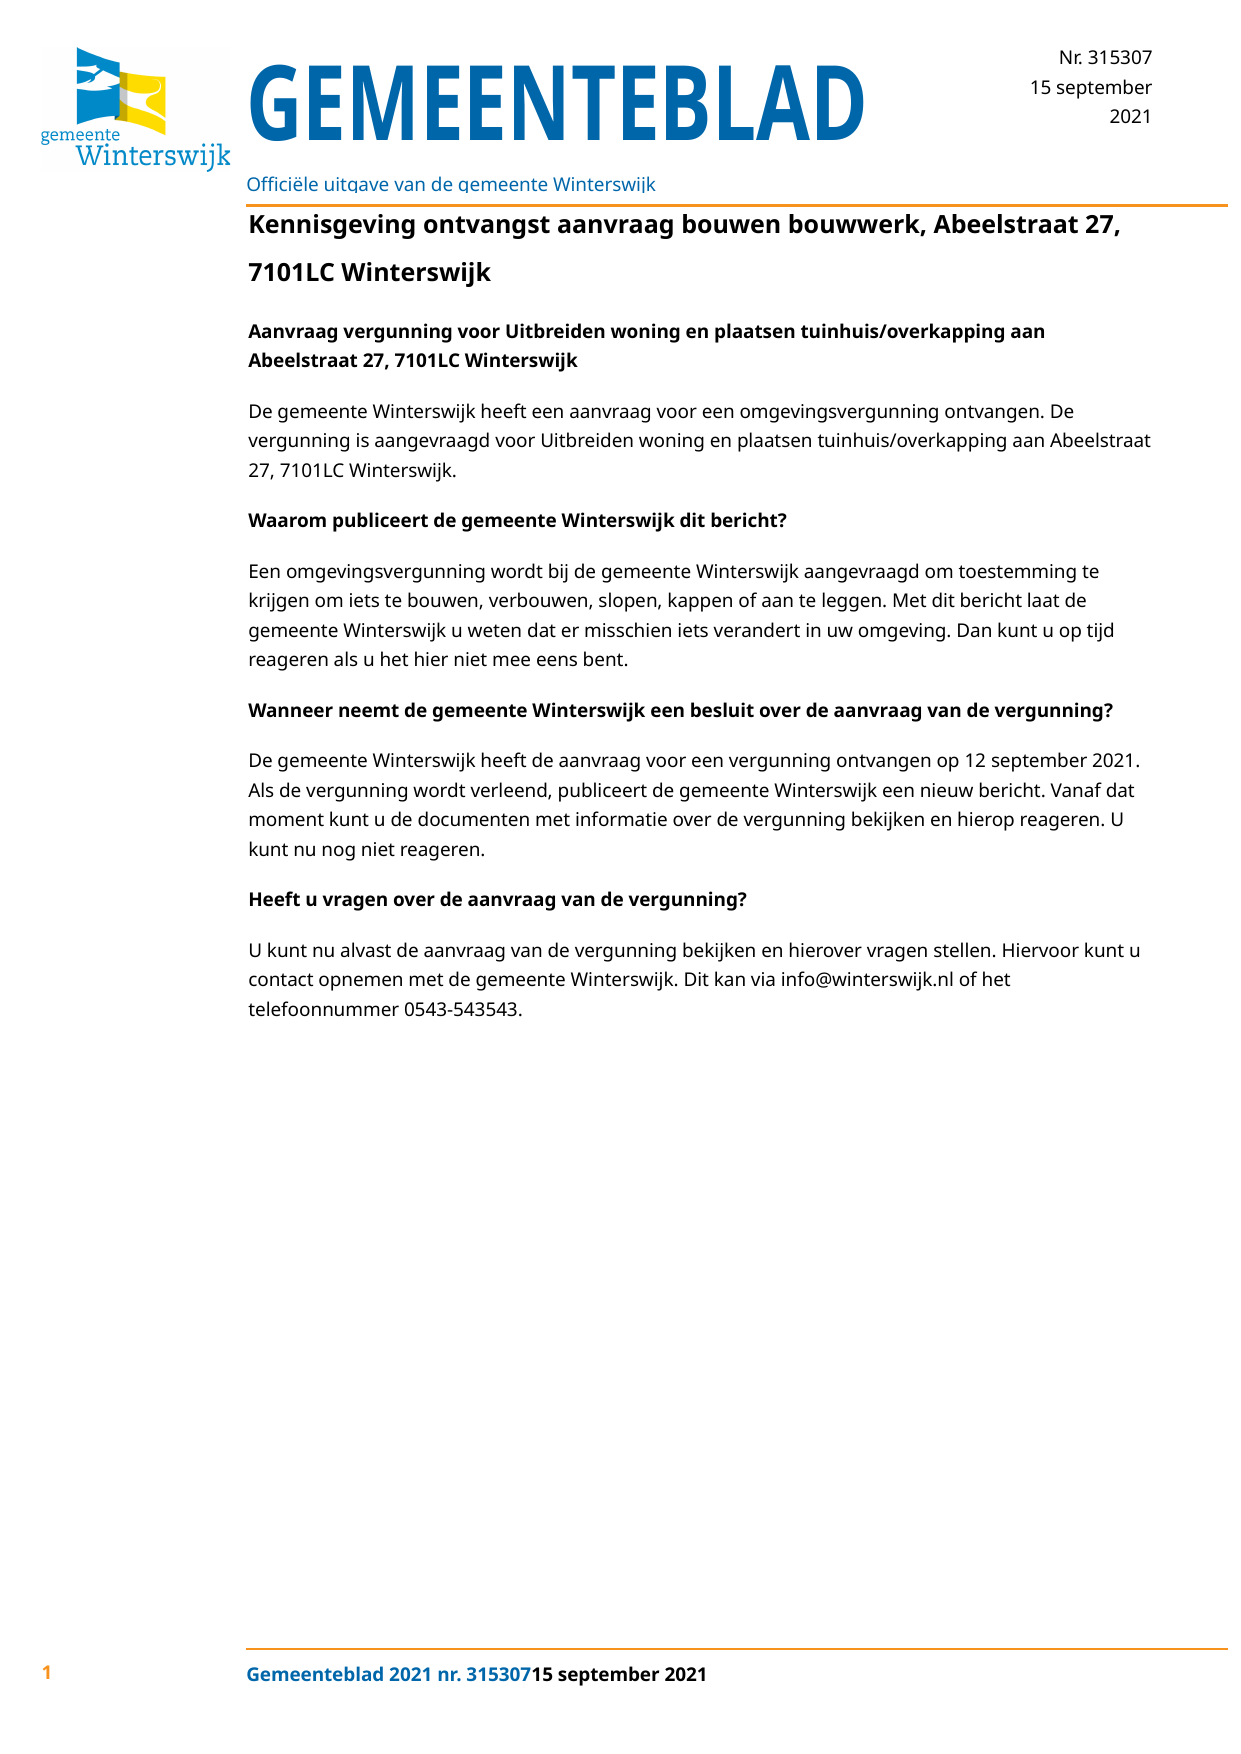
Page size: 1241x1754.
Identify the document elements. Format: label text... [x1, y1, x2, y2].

text U kunt nu alvast de aanvraag van de vergunning bekijken en hierover vragen stellen. Hiervoor kunt u contact opnemen met de gemeente Winterswijk. Dit kan via info@winterswijk.nl of het telefoonnummer 0543-543543. [248, 937, 1152, 1022]
text De gemeente Winterswijk heeft de aanvraag voor een vergunning ontvangen op 12 september 2021. Als de vergunning wordt verleend, publiceert de gemeente Winterswijk een nieuw bericht. Vanaf dat moment kunt u de documenten met informatie over de vergunning bekijken en hierop reageren. U kunt nu nog niet reageren. [248, 747, 1152, 862]
picture [225, 153, 231, 162]
text Een omgevingsvergunning wordt bij de gemeente Winterswijk aangevraagd om toestemming te krijgen om iets te bouwen, verbouwen, slopen, kappen of aan te leggen. Met dit bericht laat de gemeente Winterswijk u weten dat er misschien iets verandert in uw omgeving. Dan kunt u op tijd reageren als u het hier niet mee eens bent. [248, 558, 1152, 672]
text Waarom publiceert de gemeente Winterswijk dit bericht? [248, 507, 1152, 533]
text Aanvraag vergunning voor Uitbreiden woning en plaatsen tuinhuis/overkapping aan Abeelstraat 27, 7101LC Winterswijk [248, 318, 1152, 373]
text Heeft u vragen over de aanvraag van de vergunning? [248, 887, 1152, 912]
picture [41, 47, 231, 172]
text De gemeente Winterswijk heeft een aanvraag voor een omgevingsvergunning ontvangen. De vergunning is aangevraagd voor Uitbreiden woning en plaatsen tuinhuis/overkapping aan Abeelstraat 27, 7101LC Winterswijk. [248, 398, 1152, 483]
text Kennisgeving ontvangst aanvraag bouwen bouwwerk, Abeelstraat 27, 7101LC Winterswijk [248, 207, 1152, 288]
text Wanneer neemt de gemeente Winterswijk een besluit over de aanvraag van de vergunning? [248, 697, 1152, 723]
